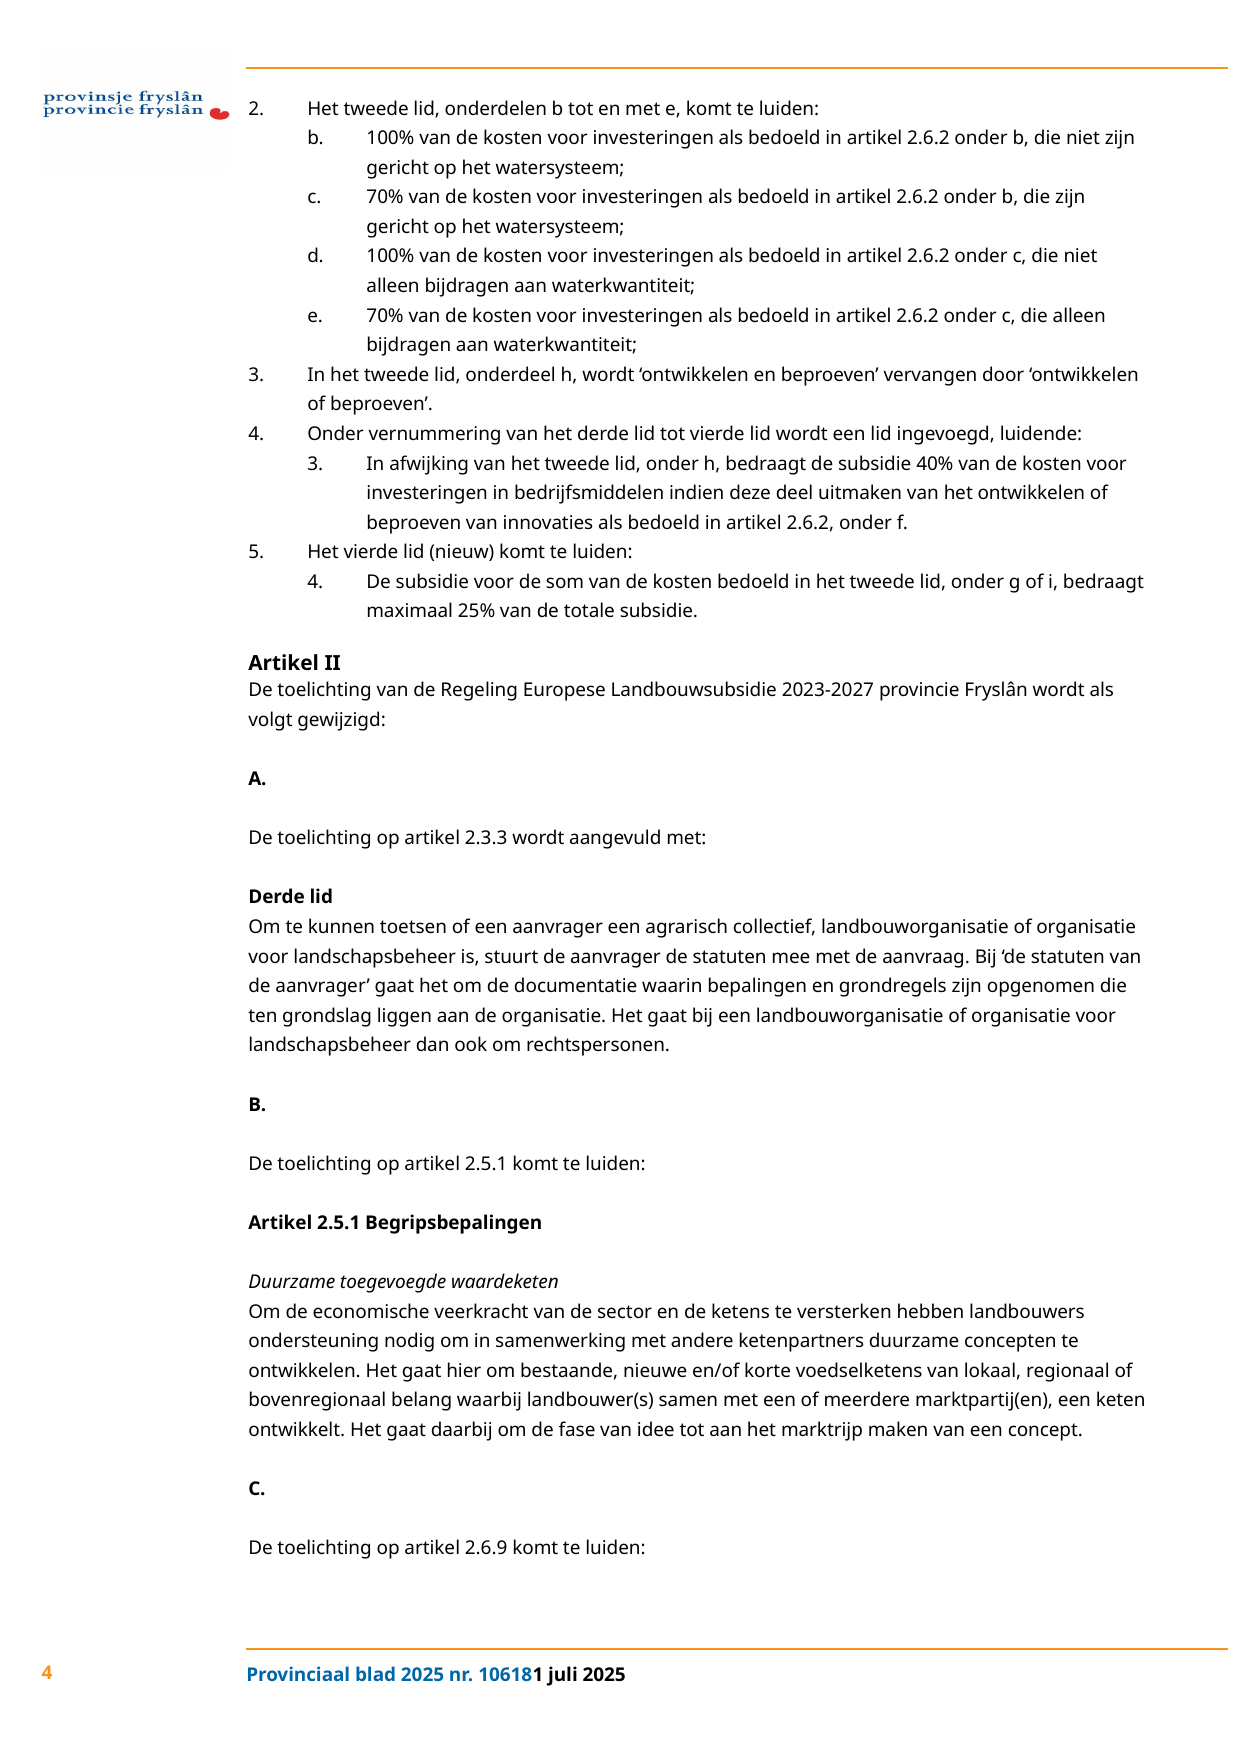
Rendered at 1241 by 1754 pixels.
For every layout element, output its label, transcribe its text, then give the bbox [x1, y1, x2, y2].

list Het vierde lid (nieuw) komt te luiden: [248, 538, 1152, 564]
list De subsidie voor de som van de kosten bedoeld in het tweede lid, onder g of i, bedraagt maximaal 25% van de totale subsidie. [307, 568, 1152, 623]
picture [41, 47, 231, 172]
list 70% van de kosten voor investeringen als bedoeld in artikel 2.6.2 onder c, die alleen bijdragen aan waterkwantiteit; [307, 302, 1152, 357]
list In afwijking van het tweede lid, onder h, bedraagt de subsidie 40% van de kosten voor investeringen in bedrijfsmiddelen indien deze deel uitmaken van het ontwikkelen of beproeven van innovaties als bedoeld in artikel 2.6.2, onder f. [307, 450, 1152, 535]
text Om de economische veerkracht van de sector en de ketens te versterken hebben landbouwers ondersteuning nodig om in samenwerking met andere ketenpartners duurzame concepten te ontwikkelen. Het gaat hier om bestaande, nieuwe en/of korte voedselketens van lokaal, regionaal of bovenregionaal belang waarbij landbouwer(s) samen met een of meerdere marktpartij(en), een keten ontwikkelt. Het gaat daarbij om de fase van idee tot aan het marktrijp maken van een concept. [248, 1298, 1152, 1442]
text De toelichting van de Regeling Europese Landbouwsubsidie 2023-2027 provincie Fryslân wordt als volgt gewijzigd: [248, 677, 1152, 732]
list 70% van de kosten voor investeringen als bedoeld in artikel 2.6.2 onder b, die zijn gericht op het watersysteem; [307, 183, 1152, 239]
text De toelichting op artikel 2.6.9 komt te luiden: [248, 1534, 1152, 1560]
text A. [248, 765, 1152, 791]
text Derde lid [248, 884, 1152, 909]
text Artikel 2.5.1 Begripsbepalingen [248, 1209, 1152, 1235]
text C. [248, 1475, 1152, 1501]
list In het tweede lid, onderdeel h, wordt ‘ontwikkelen en beproeven’ vervangen door ‘ontwikkelen of beproeven’. [248, 361, 1152, 416]
list 100% van de kosten voor investeringen als bedoeld in artikel 2.6.2 onder c, die niet alleen bijdragen aan waterkwantiteit; [307, 243, 1152, 298]
list Het tweede lid, onderdelen b tot en met e, komt te luiden: [248, 95, 1152, 121]
text Duurzame toegevoegde waardeketen [248, 1268, 1152, 1294]
text De toelichting op artikel 2.3.3 wordt aangevuld met: [248, 824, 1152, 850]
list Onder vernummering van het derde lid tot vierde lid wordt een lid ingevoegd, luidende: [248, 420, 1152, 446]
text Artikel II [248, 648, 1152, 677]
text B. [248, 1091, 1152, 1116]
text Om te kunnen toetsen of een aanvrager een agrarisch collectief, landbouworganisatie of organisatie voor landschapsbeheer is, stuurt de aanvrager de statuten mee met de aanvraag. Bij ‘de statuten van de aanvrager’ gaat het om de documentatie waarin bepalingen en grondregels zijn opgenomen die ten grondslag liggen aan de organisatie. Het gaat bij een landbouworganisatie of organisatie voor landschapsbeheer dan ook om rechtspersonen. [248, 913, 1152, 1057]
list 100% van de kosten voor investeringen als bedoeld in artikel 2.6.2 onder b, die niet zijn gericht op het watersysteem; [307, 124, 1152, 180]
text De toelichting op artikel 2.5.1 komt te luiden: [248, 1150, 1152, 1176]
